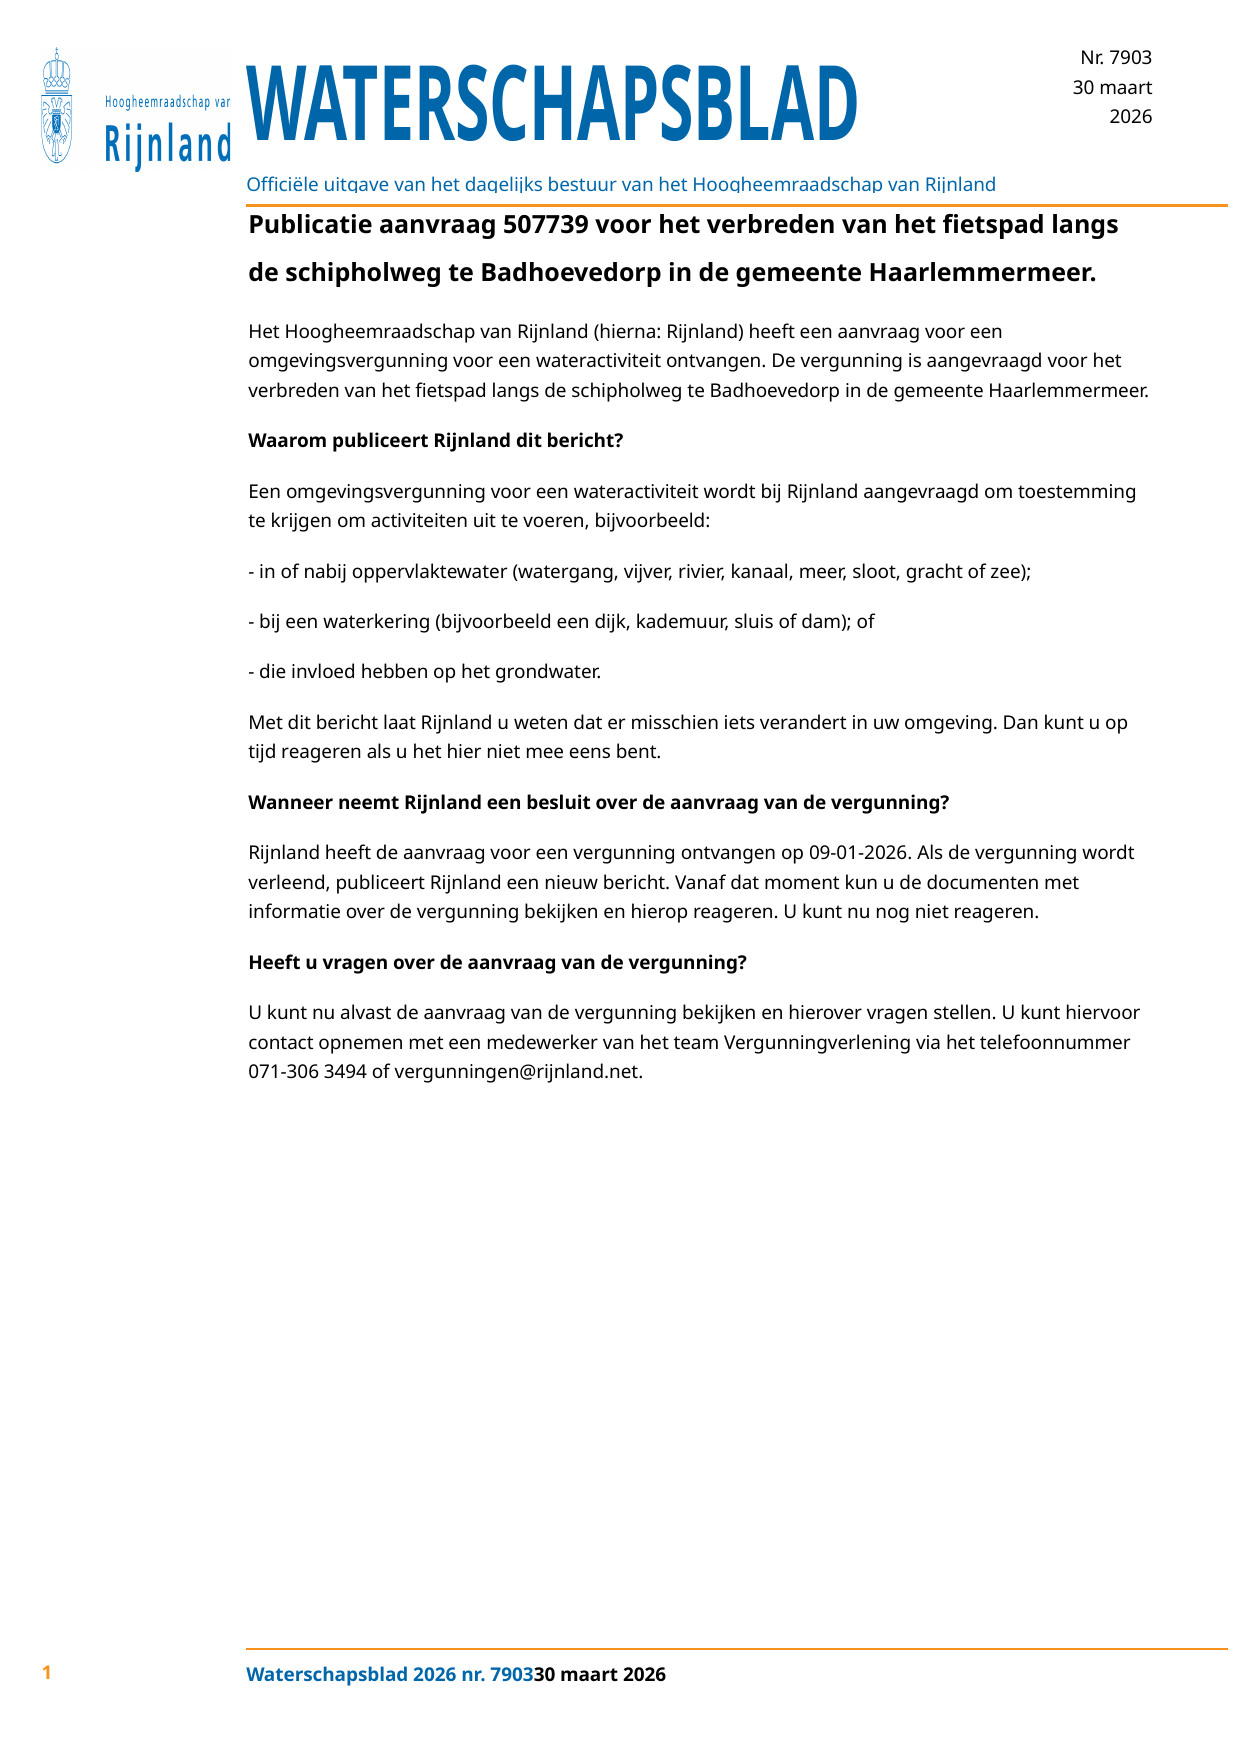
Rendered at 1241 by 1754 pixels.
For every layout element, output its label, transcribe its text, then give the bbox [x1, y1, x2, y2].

text Heeft u vragen over de aanvraag van de vergunning? [248, 949, 1152, 975]
text Publicatie aanvraag 507739 voor het verbreden van het fietspad langs de schipholweg te Badhoevedorp in de gemeente Haarlemmermeer. [248, 207, 1152, 288]
text Wanneer neemt Rijnland een besluit over de aanvraag van de vergunning? [248, 789, 1152, 815]
text - bij een waterkering (bijvoorbeeld een dijk, kademuur, sluis of dam); of [248, 608, 1152, 634]
text Een omgevingsvergunning voor een wateractiviteit wordt bij Rijnland aangevraagd om toestemming te krijgen om activiteiten uit te voeren, bijvoorbeeld: [248, 478, 1152, 533]
text - in of nabij oppervlaktewater (watergang, vijver, rivier, kanaal, meer, sloot, gracht of zee); [248, 558, 1152, 584]
text Het Hoogheemraadschap van Rijnland (hierna: Rijnland) heeft een aanvraag voor een omgevingsvergunning voor een wateractiviteit ontvangen. De vergunning is aangevraagd voor het verbreden van het fietspad langs de schipholweg te Badhoevedorp in de gemeente Haarlemmermeer. [248, 318, 1152, 403]
text Rijnland heeft de aanvraag voor een vergunning ontvangen op 09-01-2026. Als de vergunning wordt verleend, publiceert Rijnland een nieuw bericht. Vanaf dat moment kun u de documenten met informatie over de vergunning bekijken en hierop reageren. U kunt nu nog niet reageren. [248, 839, 1152, 924]
text Waarom publiceert Rijnland dit bericht? [248, 427, 1152, 453]
text Met dit bericht laat Rijnland u weten dat er misschien iets verandert in uw omgeving. Dan kunt u op tijd reageren als u het hier niet mee eens bent. [248, 709, 1152, 764]
picture [41, 47, 231, 172]
text - die invloed hebben op het grondwater. [248, 659, 1152, 684]
text U kunt nu alvast de aanvraag van de vergunning bekijken en hierover vragen stellen. U kunt hiervoor contact opnemen met een medewerker van het team Vergunningverlening via het telefoonnummer 071-306 3494 of vergunningen@rijnland.net. [248, 999, 1152, 1084]
